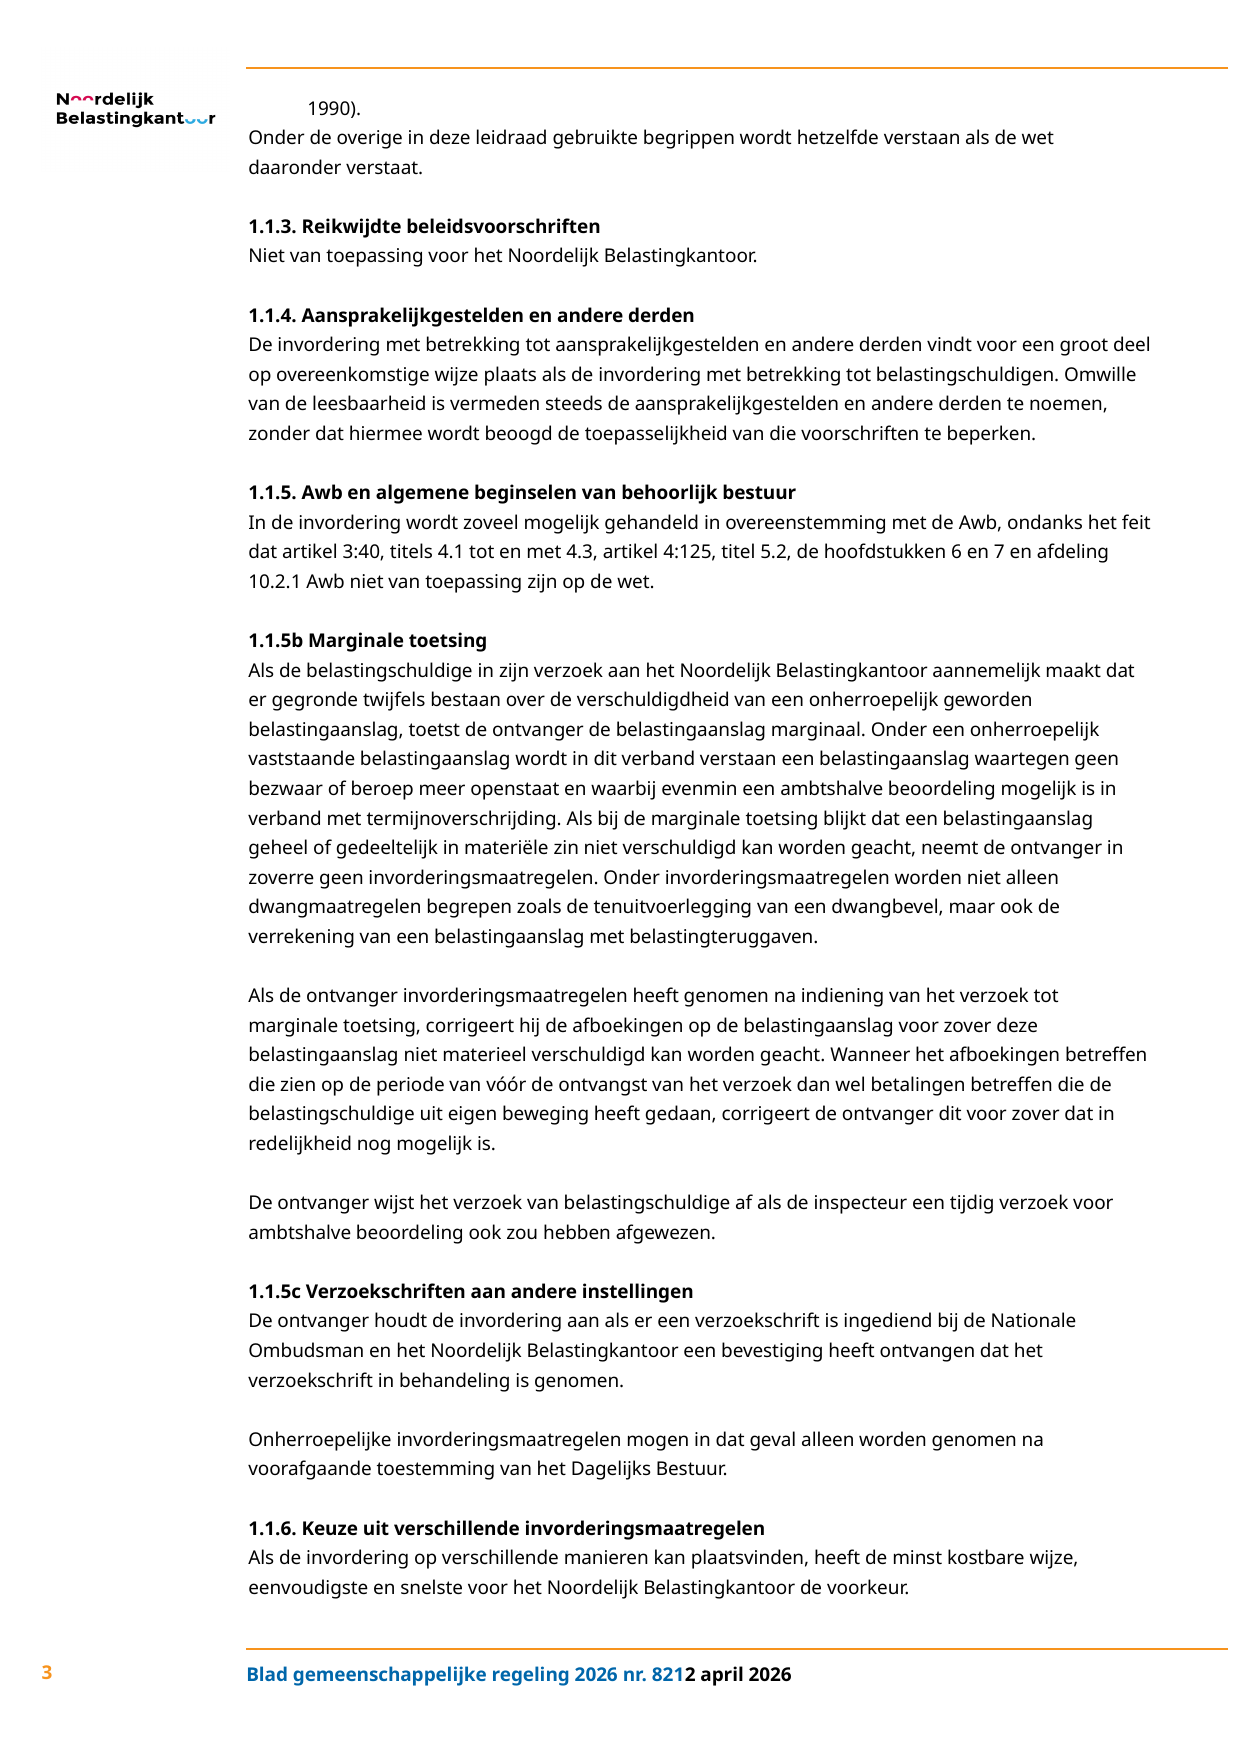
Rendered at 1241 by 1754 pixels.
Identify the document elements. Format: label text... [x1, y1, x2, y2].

text 1.1.6. Keuze uit verschillende invorderingsmaatregelen [248, 1515, 1152, 1541]
text Niet van toepassing voor het Noordelijk Belastingkantoor. [248, 243, 1152, 268]
text 1.1.5c Verzoekschriften aan andere instellingen [248, 1278, 1152, 1304]
text Als de belastingschuldige in zijn verzoek aan het Noordelijk Belastingkantoor aannemelijk maakt dat er gegronde twijfels bestaan over de verschuldigdheid van een onherroepelijk geworden belastingaanslag, toetst de ontvanger de belastingaanslag marginaal. Onder een onherroepelijk vaststaande belastingaanslag wordt in dit verband verstaan een belastingaanslag waartegen geen bezwaar of beroep meer openstaat en waarbij evenmin een ambtshalve beoordeling mogelijk is in verband met termijnoverschrijding. Als bij de marginale toetsing blijkt dat een belastingaanslag geheel of gedeeltelijk in materiële zin niet verschuldigd kan worden geacht, neemt de ontvanger in zoverre geen invorderingsmaatregelen. Onder invorderingsmaatregelen worden niet alleen dwangmaatregelen begrepen zoals de tenuitvoerlegging van een dwangbevel, maar ook de verrekening van een belastingaanslag met belastingteruggaven. [248, 657, 1152, 949]
list 1990). [248, 95, 1152, 121]
text De ontvanger wijst het verzoek van belastingschuldige af als de inspecteur een tijdig verzoek voor ambtshalve beoordeling ook zou hebben afgewezen. [248, 1189, 1152, 1245]
text Als de invordering op verschillende manieren kan plaatsvinden, heeft de minst kostbare wijze, eenvoudigste en snelste voor het Noordelijk Belastingkantoor de voorkeur. [248, 1544, 1152, 1600]
text Onder de overige in deze leidraad gebruikte begrippen wordt hetzelfde verstaan als de wet daaronder verstaat. [248, 124, 1152, 180]
text In de invordering wordt zoveel mogelijk gehandeld in overeenstemming met de Awb, ondanks het feit dat artikel 3:40, titels 4.1 tot en met 4.3, artikel 4:125, titel 5.2, de hoofdstukken 6 en 7 en afdeling 10.2.1 Awb niet van toepassing zijn op de wet. [248, 509, 1152, 594]
picture [41, 47, 231, 172]
text De invordering met betrekking tot aansprakelijkgestelden en andere derden vindt voor een groot deel op overeenkomstige wijze plaats als de invordering met betrekking tot belastingschuldigen. Omwille van de leesbaarheid is vermeden steeds de aansprakelijkgestelden en andere derden te noemen, zonder dat hiermee wordt beoogd de toepasselijkheid van die voorschriften te beperken. [248, 331, 1152, 446]
text Onherroepelijke invorderingsmaatregelen mogen in dat geval alleen worden genomen na voorafgaande toestemming van het Dagelijks Bestuur. [248, 1426, 1152, 1481]
text 1.1.4. Aansprakelijkgestelden en andere derden [248, 302, 1152, 328]
text 1.1.3. Reikwijdte beleidsvoorschriften [248, 213, 1152, 239]
text De ontvanger houdt de invordering aan als er een verzoekschrift is ingediend bij de Nationale Ombudsman en het Noordelijk Belastingkantoor een bevestiging heeft ontvangen dat het verzoekschrift in behandeling is genomen. [248, 1308, 1152, 1393]
text 1.1.5. Awb en algemene beginselen van behoorlijk bestuur [248, 479, 1152, 505]
text 1.1.5b Marginale toetsing [248, 627, 1152, 653]
text Als de ontvanger invorderingsmaatregelen heeft genomen na indiening van het verzoek tot marginale toetsing, corrigeert hij de afboekingen op de belastingaanslag voor zover deze belastingaanslag niet materieel verschuldigd kan worden geacht. Wanneer het afboekingen betreffen die zien op de periode van vóór de ontvangst van het verzoek dan wel betalingen betreffen die de belastingschuldige uit eigen beweging heeft gedaan, corrigeert de ontvanger dit voor zover dat in redelijkheid nog mogelijk is. [248, 982, 1152, 1156]
